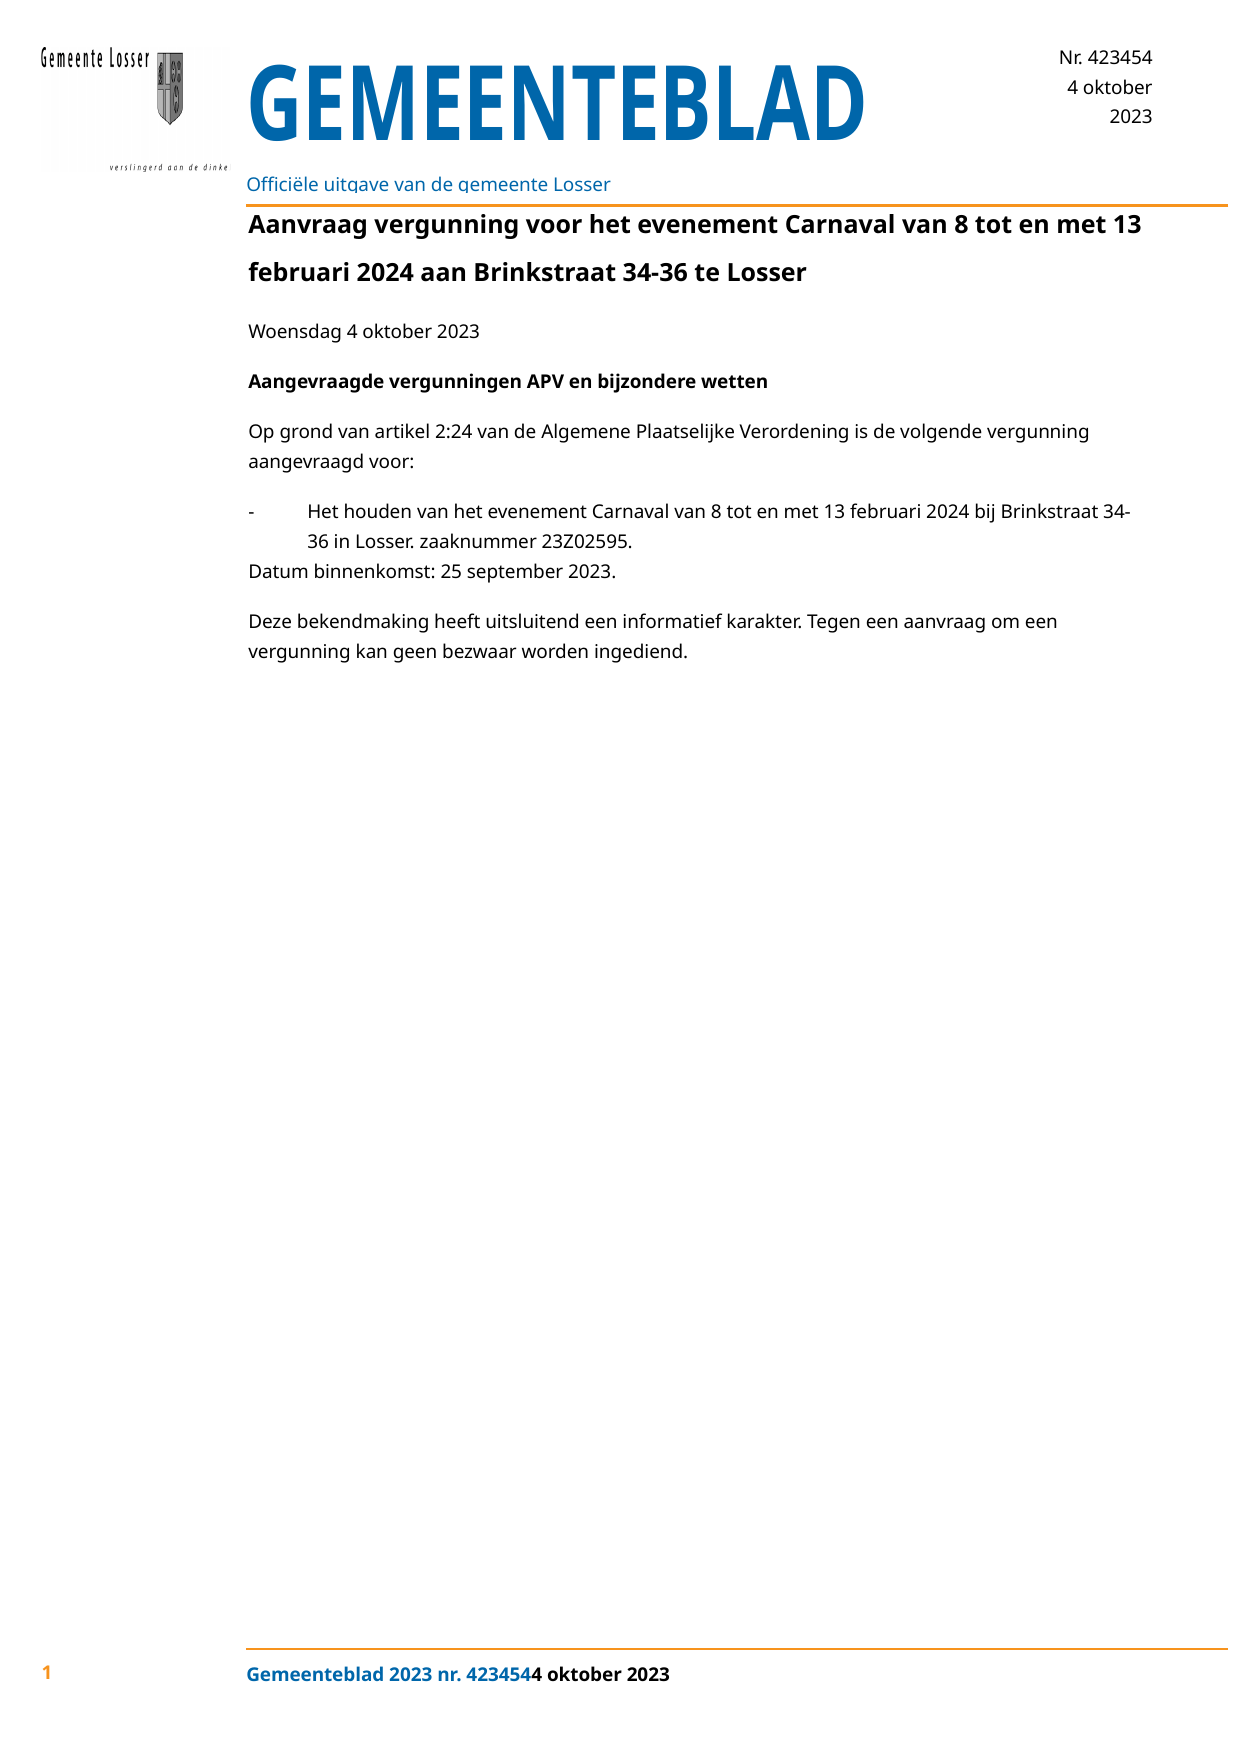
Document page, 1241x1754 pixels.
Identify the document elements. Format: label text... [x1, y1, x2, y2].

text Op grond van artikel 2:24 van de Algemene Plaatselijke Verordening is de volgende vergunning aangevraagd voor: [248, 419, 1152, 474]
text Aangevraagde vergunningen APV en bijzondere wetten [248, 368, 1152, 394]
list Het houden van het evenement Carnaval van 8 tot en met 13 februari 2024 bij Brinkstraat 34-36 in Losser. zaaknummer 23Z02595. [248, 499, 1152, 554]
text Datum binnenkomst: 25 september 2023. [248, 558, 1152, 584]
picture [41, 47, 231, 172]
text Deze bekendmaking heeft uitsluitend een informatief karakter. Tegen een aanvraag om een vergunning kan geen bezwaar worden ingediend. [248, 608, 1152, 664]
text Aanvraag vergunning voor het evenement Carnaval van 8 tot en met 13 februari 2024 aan Brinkstraat 34-36 te Losser [248, 207, 1152, 288]
text Woensdag 4 oktober 2023 [248, 318, 1152, 344]
